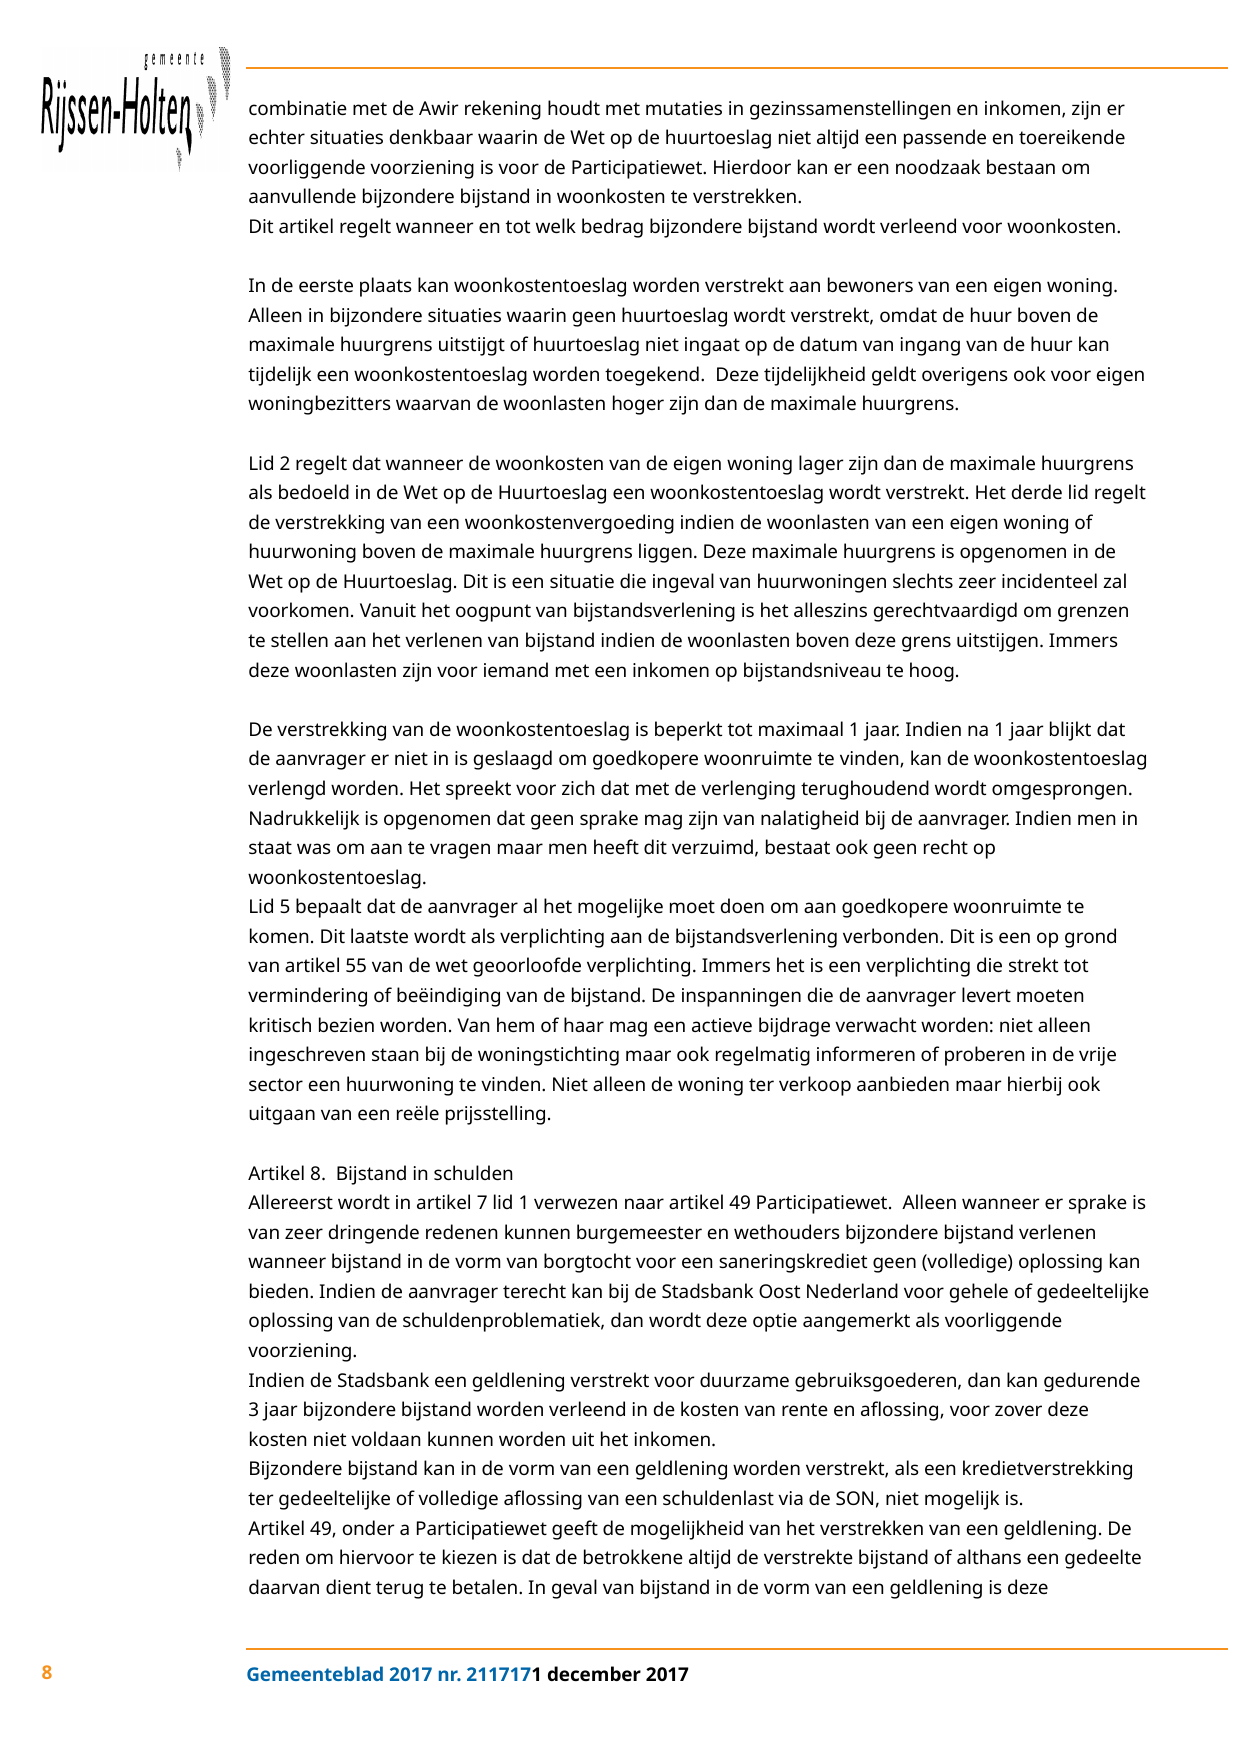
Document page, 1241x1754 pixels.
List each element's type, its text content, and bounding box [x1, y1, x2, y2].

text Indien de Stadsbank een geldlening verstrekt voor duurzame gebruiksgoederen, dan kan gedurende 3 jaar bijzondere bijstand worden verleend in de kosten van rente en aflossing, voor zover deze kosten niet voldaan kunnen worden uit het inkomen. [248, 1367, 1152, 1452]
text De verstrekking van de woonkostentoeslag is beperkt tot maximaal 1 jaar. Indien na 1 jaar blijkt dat de aanvrager er niet in is geslaagd om goedkopere woonruimte te vinden, kan de woonkostentoeslag verlengd worden. Het spreekt voor zich dat met de verlenging terughoudend wordt omgesprongen. [248, 716, 1152, 801]
text Artikel 49, onder a Participatiewet geeft de mogelijkheid van het verstrekken van een geldlening. De reden om hiervoor te kiezen is dat de betrokkene altijd de verstrekte bijstand of althans een gedeelte daarvan dient terug te betalen. In geval van bijstand in de vorm van een geldlening is deze [248, 1515, 1152, 1600]
text Nadrukkelijk is opgenomen dat geen sprake mag zijn van nalatigheid bij de aanvrager. Indien men in staat was om aan te vragen maar men heeft dit verzuimd, bestaat ook geen recht op woonkostentoeslag. [248, 805, 1152, 890]
text In de eerste plaats kan woonkostentoeslag worden verstrekt aan bewoners van een eigen woning. [248, 272, 1152, 298]
text Artikel 8. Bijstand in schulden [248, 1160, 1152, 1186]
text Alleen in bijzondere situaties waarin geen huurtoeslag wordt verstrekt, omdat de huur boven de maximale huurgrens uitstijgt of huurtoeslag niet ingaat op de datum van ingang van de huur kan tijdelijk een woonkostentoeslag worden toegekend. Deze tijdelijkheid geldt overigens ook voor eigen woningbezitters waarvan de woonlasten hoger zijn dan de maximale huurgrens. [248, 302, 1152, 416]
text Allereerst wordt in artikel 7 lid 1 verwezen naar artikel 49 Participatiewet. Alleen wanneer er sprake is van zeer dringende redenen kunnen burgemeester en wethouders bijzondere bijstand verlenen wanneer bijstand in de vorm van borgtocht voor een saneringskrediet geen (volledige) oplossing kan bieden. Indien de aanvrager terecht kan bij de Stadsbank Oost Nederland voor gehele of gedeeltelijke oplossing van de schuldenproblematiek, dan wordt deze optie aangemerkt als voorliggende voorziening. [248, 1189, 1152, 1363]
text Lid 2 regelt dat wanneer de woonkosten van de eigen woning lager zijn dan de maximale huurgrens als bedoeld in de Wet op de Huurtoeslag een woonkostentoeslag wordt verstrekt. Het derde lid regelt de verstrekking van een woonkostenvergoeding indien de woonlasten van een eigen woning of huurwoning boven de maximale huurgrens liggen. Deze maximale huurgrens is opgenomen in de Wet op de Huurtoeslag. Dit is een situatie die ingeval van huurwoningen slechts zeer incidenteel zal voorkomen. Vanuit het oogpunt van bijstandsverlening is het alleszins gerechtvaardigd om grenzen te stellen aan het verlenen van bijstand indien de woonlasten boven deze grens uitstijgen. Immers deze woonlasten zijn voor iemand met een inkomen op bijstandsniveau te hoog. [248, 450, 1152, 683]
text Bijzondere bijstand kan in de vorm van een geldlening worden verstrekt, als een kredietverstrekking ter gedeeltelijke of volledige aflossing van een schuldenlast via de SON, niet mogelijk is. [248, 1456, 1152, 1511]
text Dit artikel regelt wanneer en tot welk bedrag bijzondere bijstand wordt verleend voor woonkosten. [248, 213, 1152, 239]
picture [41, 47, 231, 172]
text Lid 5 bepaalt dat de aanvrager al het mogelijke moet doen om aan goedkopere woonruimte te komen. Dit laatste wordt als verplichting aan de bijstandsverlening verbonden. Dit is een op grond van artikel 55 van de wet geoorloofde verplichting. Immers het is een verplichting die strekt tot vermindering of beëindiging van de bijstand. De inspanningen die de aanvrager levert moeten kritisch bezien worden. Van hem of haar mag een actieve bijdrage verwacht worden: niet alleen ingeschreven staan bij de woningstichting maar ook regelmatig informeren of proberen in de vrije sector een huurwoning te vinden. Niet alleen de woning ter verkoop aanbieden maar hierbij ook uitgaan van een reële prijsstelling. [248, 893, 1152, 1126]
text combinatie met de Awir rekening houdt met mutaties in gezinssamenstellingen en inkomen, zijn er echter situaties denkbaar waarin de Wet op de huurtoeslag niet altijd een passende en toereikende voorliggende voorziening is voor de Participatiewet. Hierdoor kan er een noodzaak bestaan om aanvullende bijzondere bijstand in woonkosten te verstrekken. [248, 95, 1152, 209]
